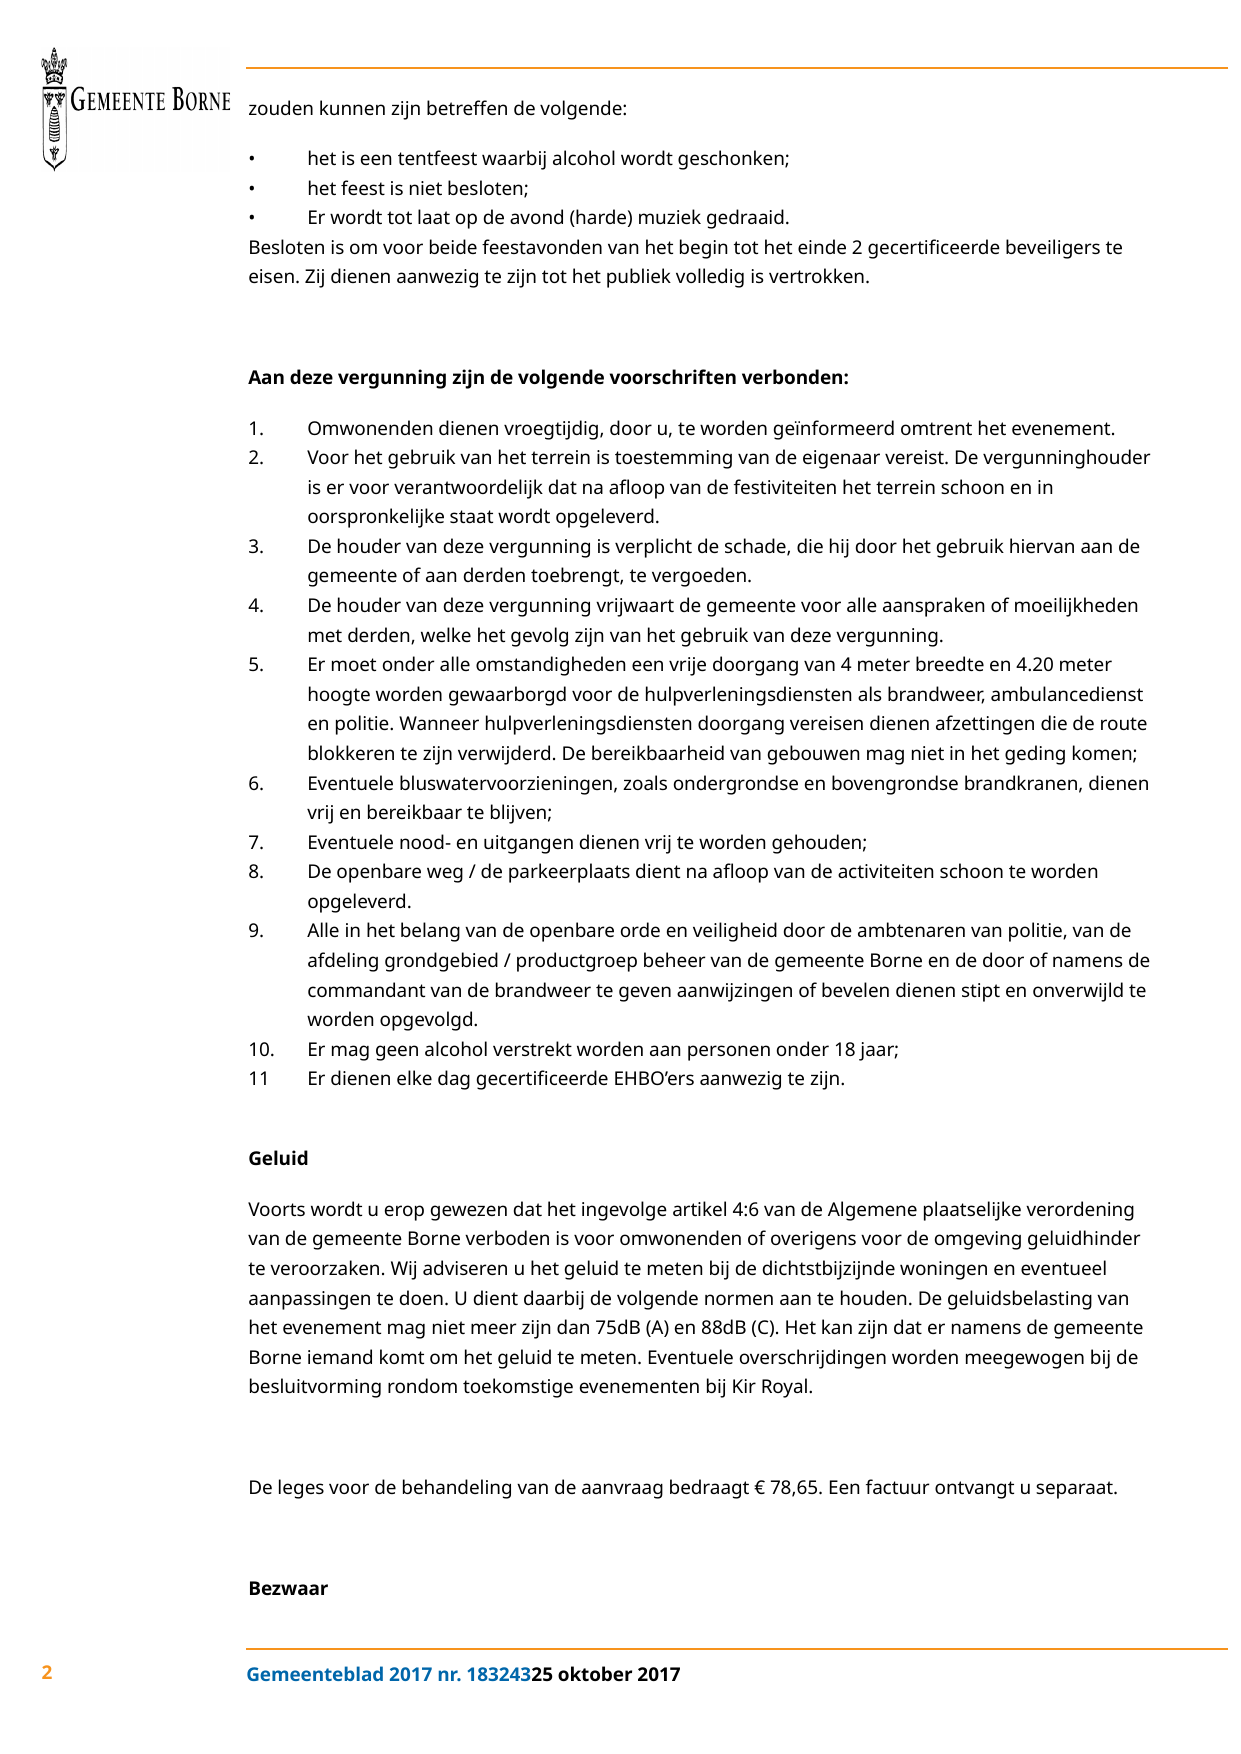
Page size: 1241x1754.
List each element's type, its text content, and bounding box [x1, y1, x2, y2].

list Voor het gebruik van het terrein is toestemming van de eigenaar vereist. De vergunninghouder is er voor verantwoordelijk dat na afloop van de festiviteiten het terrein schoon en in oorspronkelijke staat wordt opgeleverd. [248, 444, 1152, 529]
list Eventuele bluswatervoorzieningen, zoals ondergrondse en bovengrondse brandkranen, dienen vrij en bereikbaar te blijven; [248, 770, 1152, 825]
list Er moet onder alle omstandigheden een vrije doorgang van 4 meter breedte en 4.20 meter hoogte worden gewaarborgd voor de hulpverleningsdiensten als brandweer, ambulancedienst en politie. Wanneer hulpverleningsdiensten doorgang vereisen dienen afzettingen die de route blokkeren te zijn verwijderd. De bereikbaarheid van gebouwen mag niet in het geding komen; [248, 651, 1152, 766]
list Eventuele nood- en uitgangen dienen vrij te worden gehouden; [248, 829, 1152, 855]
list Omwonenden dienen vroegtijdig, door u, te worden geïnformeerd omtrent het evenement. [248, 415, 1152, 441]
text Voorts wordt u erop gewezen dat het ingevolge artikel 4:6 van de Algemene plaatselijke verordening van de gemeente Borne verboden is voor omwonenden of overigens voor de omgeving geluidhinder te veroorzaken. Wij adviseren u het geluid te meten bij de dichtstbijzijnde woningen en eventueel aanpassingen te doen. U dient daarbij de volgende normen aan te houden. De geluidsbelasting van het evenement mag niet meer zijn dan 75dB (A) en 88dB (C). Het kan zijn dat er namens de gemeente Borne iemand komt om het geluid te meten. Eventuele overschrijdingen worden meegewogen bij de besluitvorming rondom toekomstige evenementen bij Kir Royal. [248, 1196, 1152, 1399]
picture [41, 47, 231, 172]
text Geluid [248, 1146, 1152, 1171]
text Bezwaar [248, 1575, 1152, 1601]
list Er dienen elke dag gecertificeerde EHBO’ers aanwezig te zijn. [248, 1066, 1152, 1091]
list De houder van deze vergunning vrijwaart de gemeente voor alle aanspraken of moeilijkheden met derden, welke het gevolg zijn van het gebruik van deze vergunning. [248, 592, 1152, 648]
list Er wordt tot laat op de avond (harde) muziek gedraaid. [248, 204, 1152, 230]
list Alle in het belang van de openbare orde en veiligheid door de ambtenaren van politie, van de afdeling grondgebied / productgroep beheer van de gemeente Borne en de door of namens de commandant van de brandweer te geven aanwijzingen of bevelen dienen stipt en onverwijld te worden opgevolgd. [248, 918, 1152, 1032]
list het is een tentfeest waarbij alcohol wordt geschonken; [248, 145, 1152, 171]
text Aan deze vergunning zijn de volgende voorschriften verbonden: [248, 364, 1152, 390]
text De leges voor de behandeling van de aanvraag bedraagt € 78,65. Een factuur ontvangt u separaat. [248, 1474, 1152, 1500]
list Er mag geen alcohol verstrekt worden aan personen onder 18 jaar; [248, 1036, 1152, 1062]
text Besloten is om voor beide feestavonden van het begin tot het einde 2 gecertificeerde beveiligers te eisen. Zij dienen aanwezig te zijn tot het publiek volledig is vertrokken. [248, 234, 1152, 289]
list De openbare weg / de parkeerplaats dient na afloop van de activiteiten schoon te worden opgeleverd. [248, 858, 1152, 914]
list het feest is niet besloten; [248, 175, 1152, 201]
text zouden kunnen zijn betreffen de volgende: [248, 95, 1152, 121]
list De houder van deze vergunning is verplicht de schade, die hij door het gebruik hiervan aan de gemeente of aan derden toebrengt, te vergoeden. [248, 533, 1152, 588]
